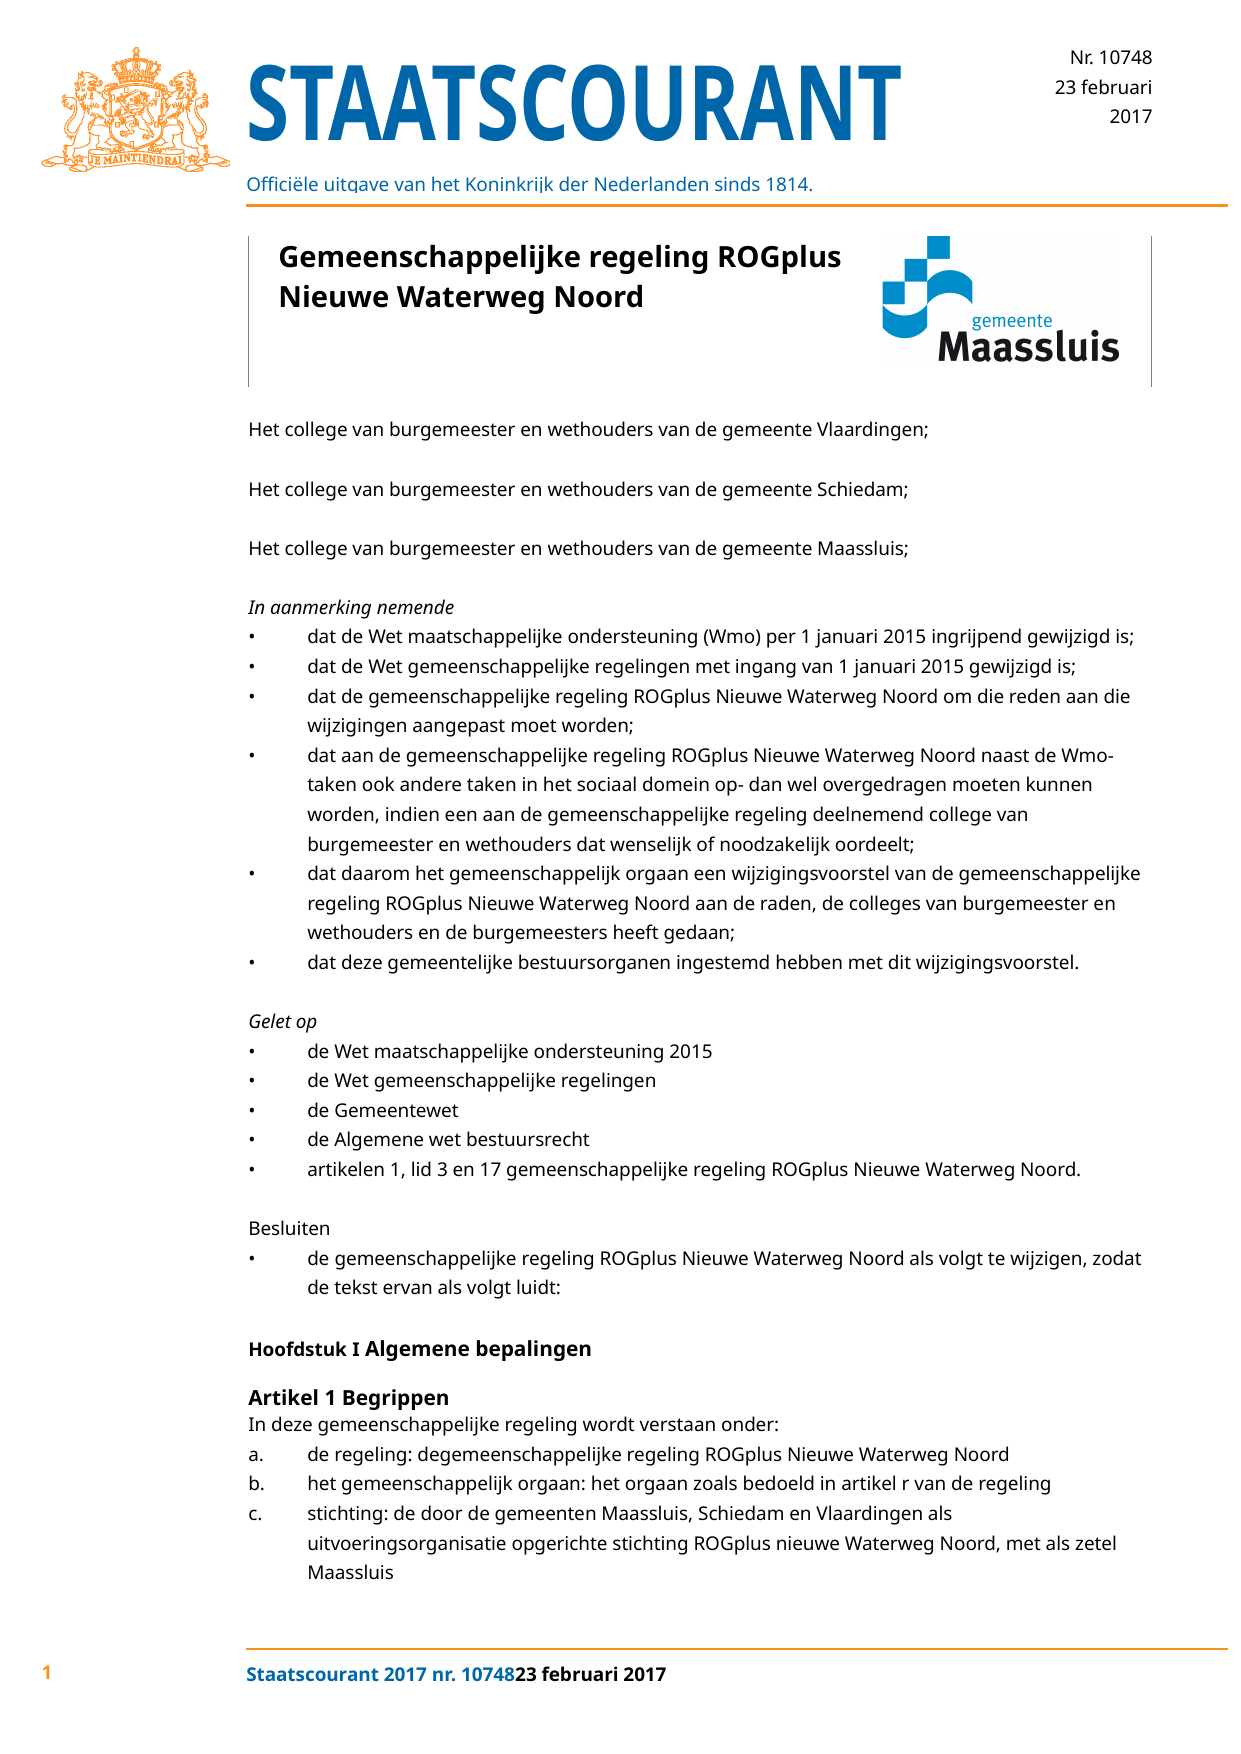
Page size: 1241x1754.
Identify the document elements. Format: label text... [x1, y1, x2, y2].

list dat deze gemeentelijke bestuursorganen ingestemd hebben met dit wijzigingsvoorstel. [248, 949, 1152, 975]
table_header Gemeenschappelijke regeling ROGplus Nieuwe Waterweg Noord [249, 236, 850, 387]
text In deze gemeenschappelijke regeling wordt verstaan onder: [248, 1411, 1152, 1437]
list de Gemeentewet [248, 1097, 1152, 1123]
text Het college van burgemeester en wethouders van de gemeente Vlaardingen; [248, 417, 1152, 442]
text Hoofdstuk I Algemene bepalingen [248, 1334, 1152, 1362]
picture [41, 47, 231, 172]
list de Wet maatschappelijke ondersteuning 2015 [248, 1038, 1152, 1064]
list dat daarom het gemeenschappelijk orgaan een wijzigingsvoorstel van de gemeenschappelijke regeling ROGplus Nieuwe Waterweg Noord aan de raden, de colleges van burgemeester en wethouders en de burgemeesters heeft gedaan; [248, 860, 1152, 945]
picture [882, 236, 1119, 362]
table_header [850, 236, 1151, 387]
text Het college van burgemeester en wethouders van de gemeente Schiedam; [248, 476, 1152, 502]
list artikelen 1, lid 3 en 17 gemeenschappelijke regeling ROGplus Nieuwe Waterweg Noord. [248, 1156, 1152, 1182]
list dat de Wet gemeenschappelijke regelingen met ingang van 1 januari 2015 gewijzigd is; [248, 653, 1152, 679]
text Het college van burgemeester en wethouders van de gemeente Maassluis; [248, 535, 1152, 561]
list de Algemene wet bestuursrecht [248, 1127, 1152, 1152]
list de regeling: degemeenschappelijke regeling ROGplus Nieuwe Waterweg Noord [248, 1441, 1152, 1467]
text Artikel 1 Begrippen [248, 1383, 1152, 1411]
list dat aan de gemeenschappelijke regeling ROGplus Nieuwe Waterweg Noord naast de Wmo-taken ook andere taken in het sociaal domein op- dan wel overgedragen moeten kunnen worden, indien een aan de gemeenschappelijke regeling deelnemend college van burgemeester en wethouders dat wenselijk of noodzakelijk oordeelt; [248, 742, 1152, 857]
list dat de Wet maatschappelijke ondersteuning (Wmo) per 1 januari 2015 ingrijpend gewijzigd is; [248, 624, 1152, 649]
text Besluiten [248, 1215, 1152, 1241]
text Gelet op [248, 1008, 1152, 1034]
list stichting: de door de gemeenten Maassluis, Schiedam en Vlaardingen als uitvoeringsorganisatie opgerichte stichting ROGplus nieuwe Waterweg Noord, met als zetel Maassluis [248, 1500, 1152, 1585]
text In aanmerking nemende [248, 594, 1152, 620]
picture [882, 236, 927, 281]
list dat de gemeenschappelijke regeling ROGplus Nieuwe Waterweg Noord om die reden aan die wijzigingen aangepast moet worden; [248, 683, 1152, 738]
list het gemeenschappelijk orgaan: het orgaan zoals bedoeld in artikel r van de regeling [248, 1471, 1152, 1496]
list de gemeenschappelijke regeling ROGplus Nieuwe Waterweg Noord als volgt te wijzigen, zodat de tekst ervan als volgt luidt: [248, 1245, 1152, 1300]
list de Wet gemeenschappelijke regelingen [248, 1067, 1152, 1093]
